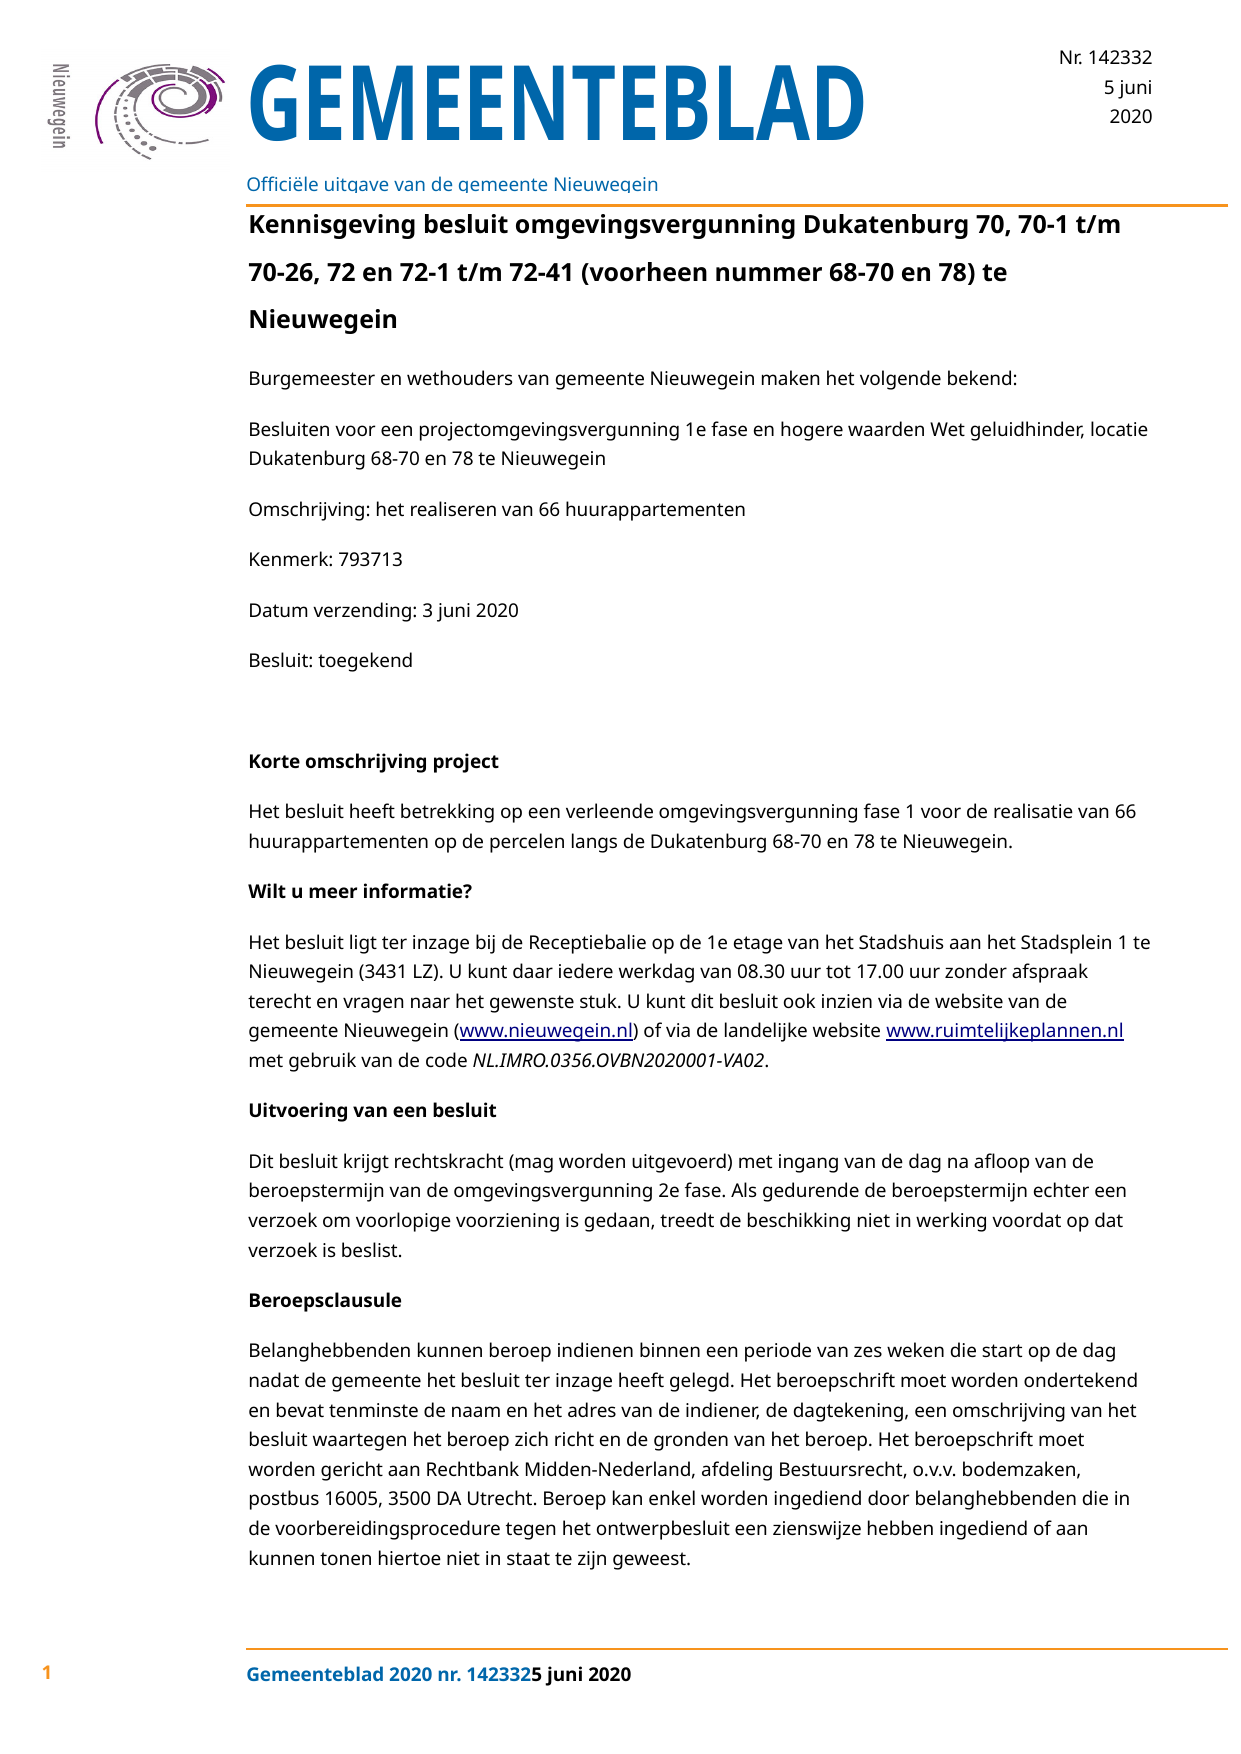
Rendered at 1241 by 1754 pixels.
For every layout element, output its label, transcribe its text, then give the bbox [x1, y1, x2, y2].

text Wilt u meer informatie? [248, 878, 1152, 904]
text Beroepsclausule [248, 1287, 1152, 1313]
text Burgemeester en wethouders van gemeente Nieuwegein maken het volgende bekend: [248, 366, 1152, 391]
text Omschrijving: het realiseren van 66 huurappartementen [248, 496, 1152, 522]
text Kenmerk: 793713 [248, 546, 1152, 572]
text Het besluit heeft betrekking op een verleende omgevingsvergunning fase 1 voor de realisatie van 66 huurappartementen op de percelen langs de Dukatenburg 68-70 en 78 te Nieuwegein. [248, 798, 1152, 854]
text Belanghebbenden kunnen beroep indienen binnen een periode van zes weken die start op de dag nadat de gemeente het besluit ter inzage heeft gelegd. Het beroepschrift moet worden ondertekend en bevat tenminste de naam en het adres van de indiener, de dagtekening, een omschrijving van het besluit waartegen het beroep zich richt en de gronden van het beroep. Het beroepschrift moet worden gericht aan Rechtbank Midden-Nederland, afdeling Bestuursrecht, o.v.v. bodemzaken, postbus 16005, 3500 DA Utrecht. Beroep kan enkel worden ingediend door belanghebbenden die in de voorbereidingsprocedure tegen het ontwerpbesluit een zienswijze hebben ingediend of aan kunnen tonen hiertoe niet in staat te zijn geweest. [248, 1338, 1152, 1570]
text Besluiten voor een projectomgevingsvergunning 1e fase en hogere waarden Wet geluidhinder, locatie Dukatenburg 68-70 en 78 te Nieuwegein [248, 416, 1152, 471]
text Korte omschrijving project [248, 748, 1152, 774]
text Besluit: toegekend [248, 647, 1152, 673]
text Datum verzending: 3 juni 2020 [248, 597, 1152, 622]
text Het besluit ligt ter inzage bij de Receptiebalie op de 1e etage van het Stadshuis aan het Stadsplein 1 te Nieuwegein (3431 LZ). U kunt daar iedere werkdag van 08.30 uur tot 17.00 uur zonder afspraak terecht en vragen naar het gewenste stuk. U kunt dit besluit ook inzien via de website van de gemeente Nieuwegein (www.nieuwegein.nl) of via de landelijke website www.ruimtelijkeplannen.nl met gebruik van de code NL.IMRO.0356.OVBN2020001-VA02. [248, 929, 1152, 1073]
text Dit besluit krijgt rechtskracht (mag worden uitgevoerd) met ingang van de dag na afloop van de beroepstermijn van de omgevingsvergunning 2e fase. Als gedurende de beroepstermijn echter een verzoek om voorlopige voorziening is gedaan, treedt de beschikking niet in werking voordat op dat verzoek is beslist. [248, 1148, 1152, 1262]
picture [41, 47, 231, 172]
text Uitvoering van een besluit [248, 1098, 1152, 1123]
text Kennisgeving besluit omgevingsvergunning Dukatenburg 70, 70-1 t/m 70-26, 72 en 72-1 t/m 72-41 (voorheen nummer 68-70 en 78) te Nieuwegein [248, 207, 1152, 336]
